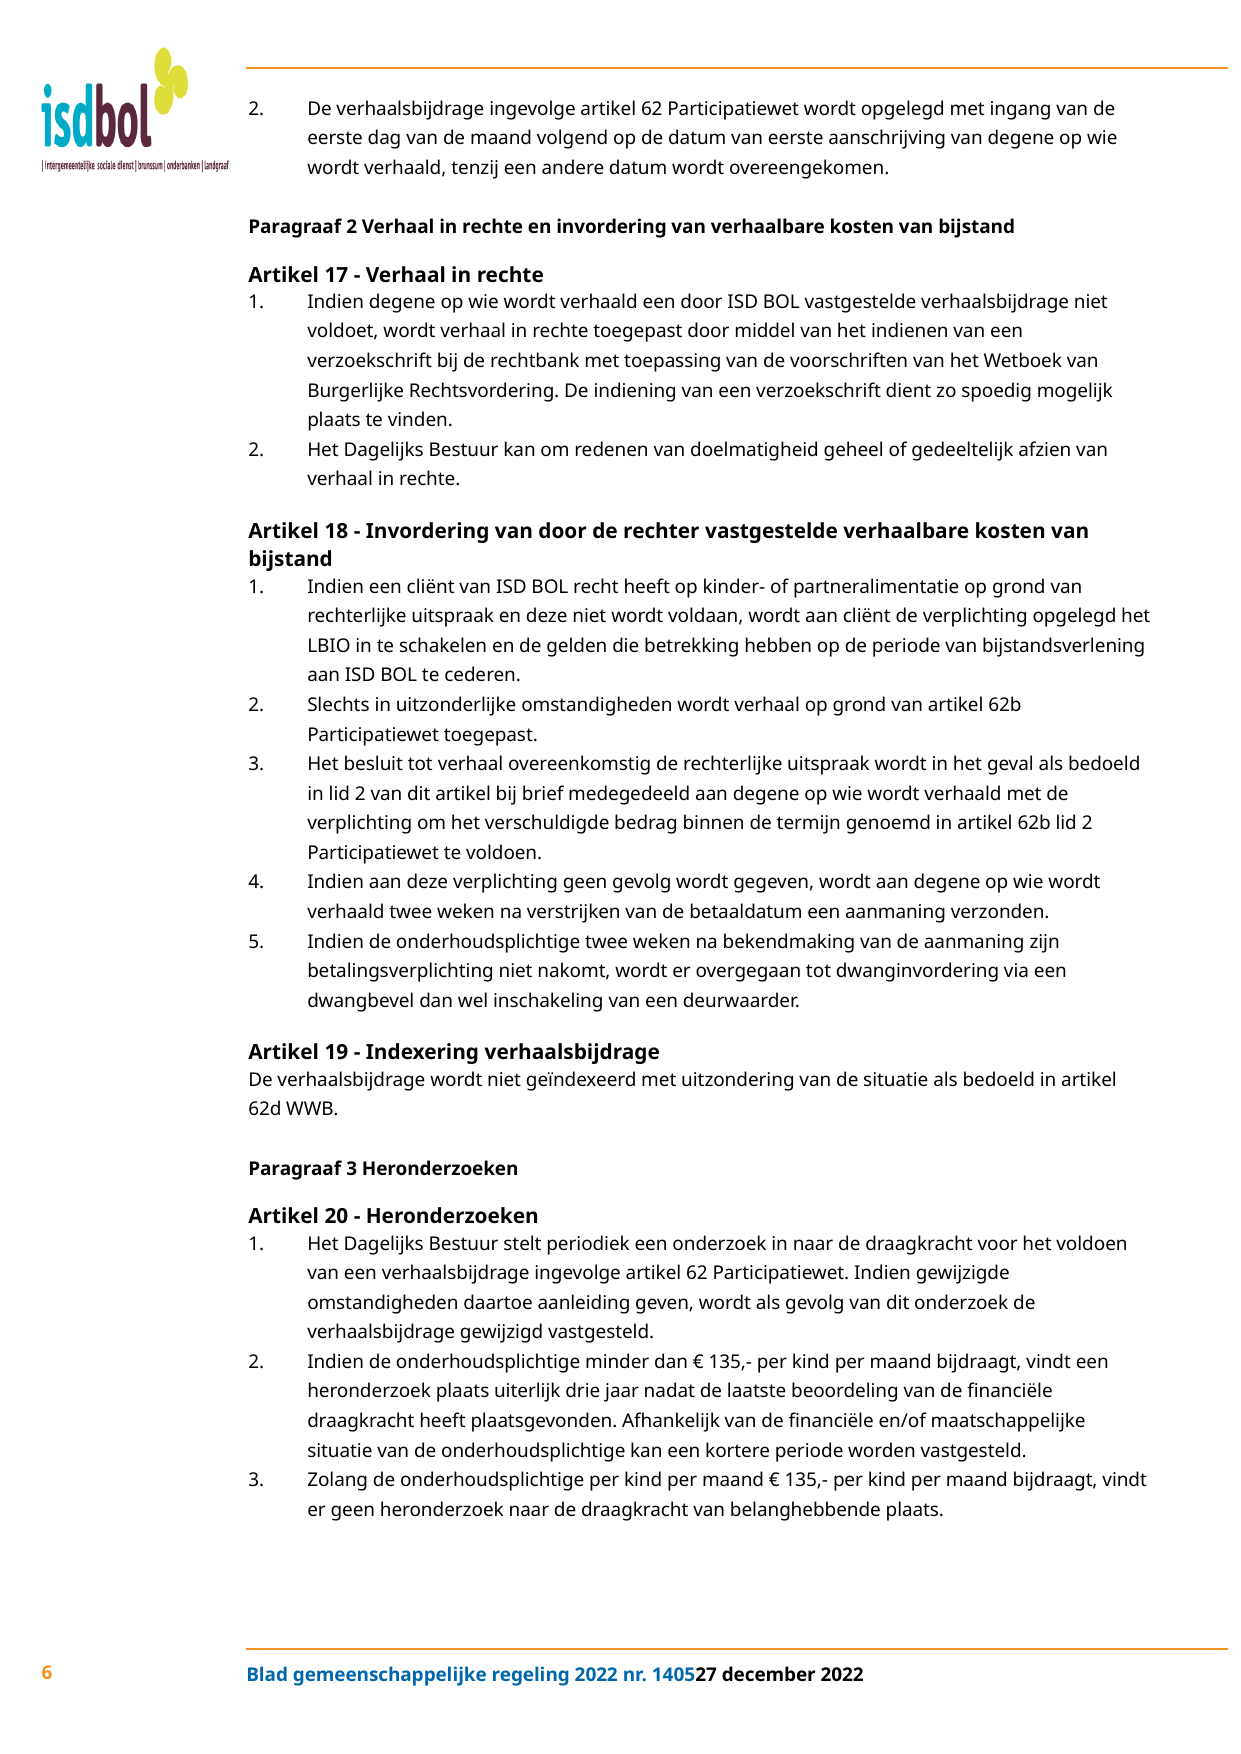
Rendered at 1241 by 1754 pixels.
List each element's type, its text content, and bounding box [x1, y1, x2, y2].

list Indien degene op wie wordt verhaald een door ISD BOL vastgestelde verhaalsbijdrage niet voldoet, wordt verhaal in rechte toegepast door middel van het indienen van een verzoekschrift bij de rechtbank met toepassing van de voorschriften van het Wetboek van Burgerlijke Rechtsvordering. De indiening van een verzoekschrift dient zo spoedig mogelijk plaats te vinden. [248, 288, 1152, 432]
text Paragraaf 2 Verhaal in rechte en invordering van verhaalbare kosten van bijstand [248, 213, 1152, 239]
text Paragraaf 3 Heronderzoeken [248, 1155, 1152, 1180]
picture [41, 47, 231, 172]
text De verhaalsbijdrage wordt niet geïndexeerd met uitzondering van de situatie als bedoeld in artikel 62d WWB. [248, 1066, 1152, 1121]
list Zolang de onderhoudsplichtige per kind per maand € 135,- per kind per maand bijdraagt, vindt er geen heronderzoek naar de draagkracht van belanghebbende plaats. [248, 1466, 1152, 1522]
list Het Dagelijks Bestuur stelt periodiek een onderzoek in naar de draagkracht voor het voldoen van een verhaalsbijdrage ingevolge artikel 62 Participatiewet. Indien gewijzigde omstandigheden daartoe aanleiding geven, wordt als gevolg van dit onderzoek de verhaalsbijdrage gewijzigd vastgesteld. [248, 1230, 1152, 1344]
list Het Dagelijks Bestuur kan om redenen van doelmatigheid geheel of gedeeltelijk afzien van verhaal in rechte. [248, 436, 1152, 491]
list Slechts in uitzonderlijke omstandigheden wordt verhaal op grond van artikel 62b Participatiewet toegepast. [248, 691, 1152, 747]
text Artikel 18 - Invordering van door de rechter vastgestelde verhaalbare kosten van bijstand [248, 516, 1152, 573]
list Indien een cliënt van ISD BOL recht heeft op kinder- of partneralimentatie op grond van rechterlijke uitspraak en deze niet wordt voldaan, wordt aan cliënt de verplichting opgelegd het LBIO in te schakelen en de gelden die betrekking hebben op de periode van bijstandsverlening aan ISD BOL te cederen. [248, 573, 1152, 687]
list Indien de onderhoudsplichtige twee weken na bekendmaking van de aanmaning zijn betalingsverplichting niet nakomt, wordt er overgegaan tot dwanginvordering via een dwangbevel dan wel inschakeling van een deurwaarder. [248, 928, 1152, 1013]
text Artikel 20 - Heronderzoeken [248, 1201, 1152, 1230]
list De verhaalsbijdrage ingevolge artikel 62 Participatiewet wordt opgelegd met ingang van de eerste dag van de maand volgend op de datum van eerste aanschrijving van degene op wie wordt verhaald, tenzij een andere datum wordt overeengekomen. [248, 95, 1152, 180]
text Artikel 17 - Verhaal in rechte [248, 260, 1152, 288]
list Indien aan deze verplichting geen gevolg wordt gegeven, wordt aan degene op wie wordt verhaald twee weken na verstrijken van de betaaldatum een aanmaning verzonden. [248, 869, 1152, 924]
list Indien de onderhoudsplichtige minder dan € 135,- per kind per maand bijdraagt, vindt een heronderzoek plaats uiterlijk drie jaar nadat de laatste beoordeling van de financiële draagkracht heeft plaatsgevonden. Afhankelijk van de financiële en/of maatschappelijke situatie van de onderhoudsplichtige kan een kortere periode worden vastgesteld. [248, 1348, 1152, 1462]
text Artikel 19 - Indexering verhaalsbijdrage [248, 1037, 1152, 1066]
list Het besluit tot verhaal overeenkomstig de rechterlijke uitspraak wordt in het geval als bedoeld in lid 2 van dit artikel bij brief medegedeeld aan degene op wie wordt verhaald met de verplichting om het verschuldigde bedrag binnen de termijn genoemd in artikel 62b lid 2 Participatiewet te voldoen. [248, 750, 1152, 865]
